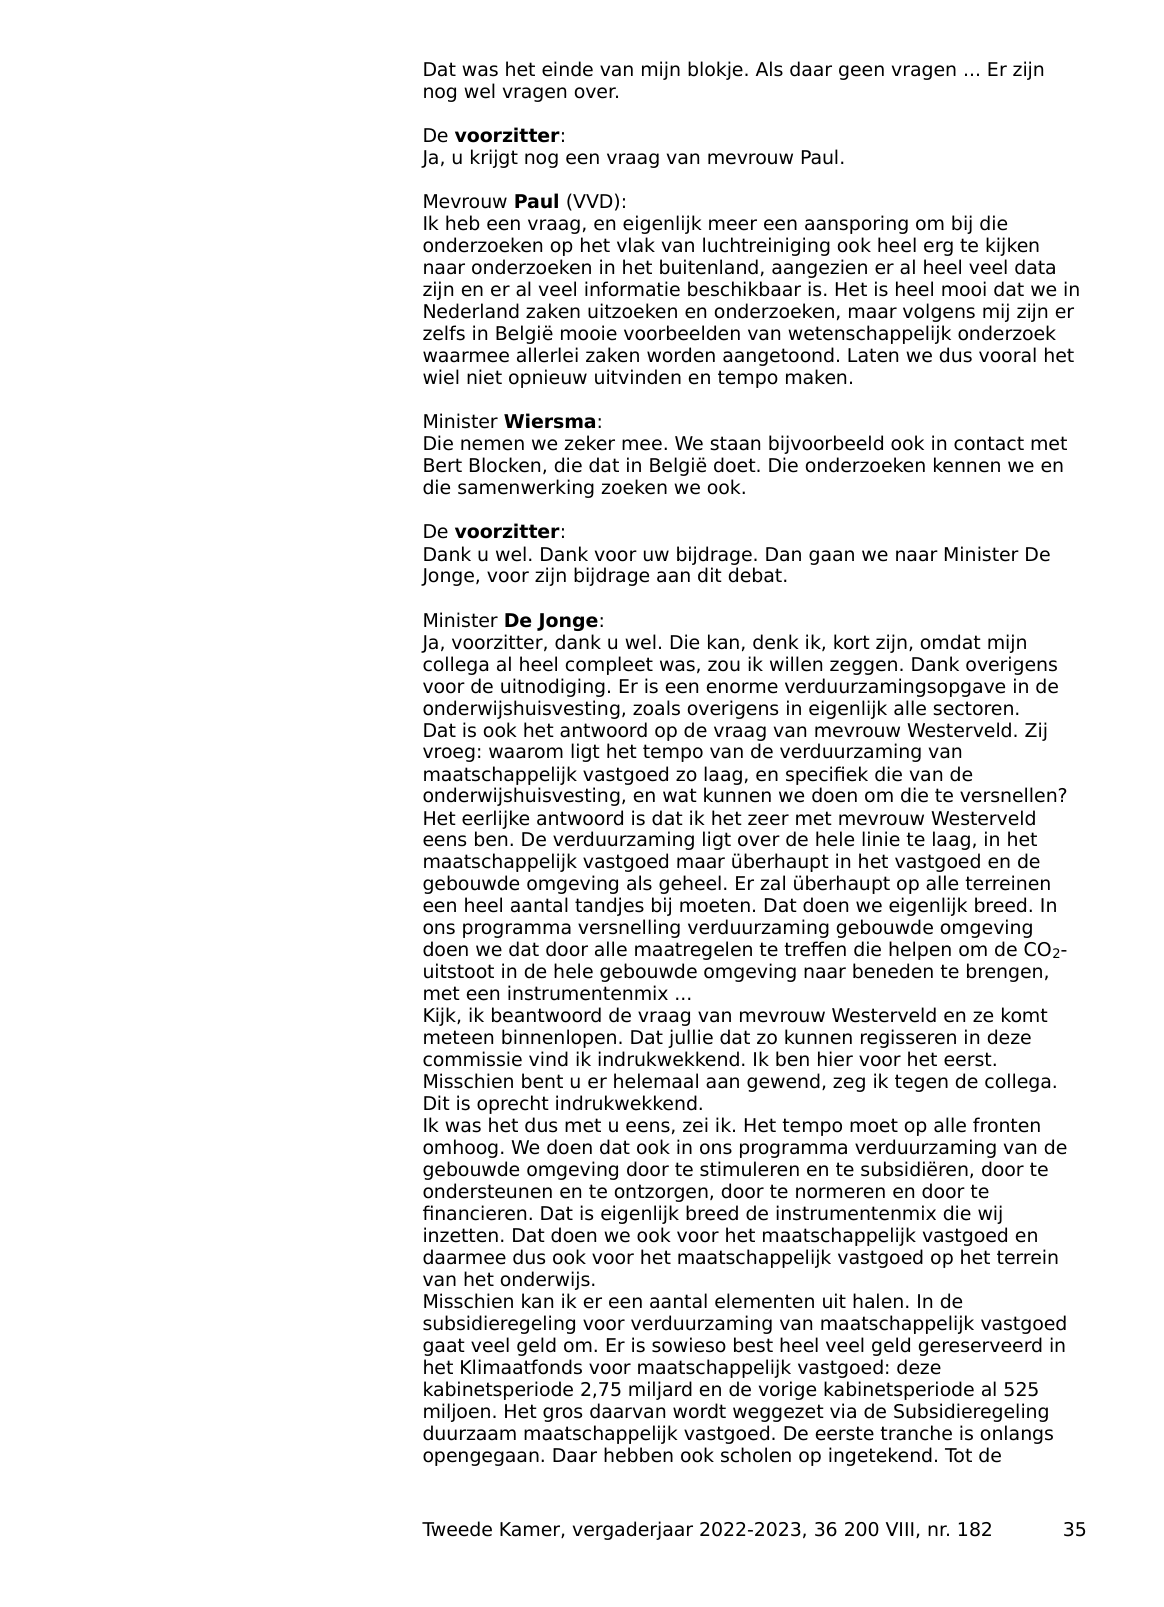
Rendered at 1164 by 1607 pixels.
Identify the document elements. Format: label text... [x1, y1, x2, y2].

text Kijk, ik beantwoord de vraag van mevrouw Westerveld en ze komt meteen binnenlopen. Dat jullie dat zo kunnen regisseren in deze commissie vind ik indrukwekkend. Ik ben hier voor het eerst. Misschien bent u er helemaal aan gewend, zeg ik tegen de collega. Dit is oprecht indrukwekkend. [422, 1005, 1087, 1115]
text Ik was het dus met u eens, zei ik. Het tempo moet op alle fronten omhoog. We doen dat ook in ons programma verduurzaming van de gebouwde omgeving door te stimuleren en te subsidiëren, door te ondersteunen en te ontzorgen, door te normeren en door te financieren. Dat is eigenlijk breed de instrumentenmix die wij inzetten. Dat doen we ook voor het maatschappelijk vastgoed en daarmee dus ook voor het maatschappelijk vastgoed op het terrein van het onderwijs. [422, 1115, 1087, 1291]
text Minister Wiersma: [422, 411, 1087, 433]
text Misschien kan ik er een aantal elementen uit halen. In de subsidieregeling voor verduurzaming van maatschappelijk vastgoed gaat veel geld om. Er is sowieso best heel veel geld gereserveerd in het Klimaatfonds voor maatschappelijk vastgoed: deze kabinetsperiode 2,75 miljard en de vorige kabinetsperiode al 525 miljoen. Het gros daarvan wordt weggezet via de Subsidieregeling duurzaam maatschappelijk vastgoed. De eerste tranche is onlangs opengegaan. Daar hebben ook scholen op ingetekend. Tot de [422, 1291, 1087, 1467]
text Die nemen we zeker mee. We staan bijvoorbeeld ook in contact met Bert Blocken, die dat in België doet. Die onderzoeken kennen we en die samenwerking zoeken we ook. [422, 433, 1087, 499]
text Dat is ook het antwoord op de vraag van mevrouw Westerveld. Zij vroeg: waarom ligt het tempo van de verduurzaming van maatschappelijk vastgoed zo laag, en specifiek die van de onderwijshuisvesting, en wat kunnen we doen om die te versnellen? Het eerlijke antwoord is dat ik het zeer met mevrouw Westerveld eens ben. De verduurzaming ligt over de hele linie te laag, in het maatschappelijk vastgoed maar überhaupt in het vastgoed en de gebouwde omgeving als geheel. Er zal überhaupt op alle terreinen een heel aantal tandjes bij moeten. Dat doen we eigenlijk breed. In ons programma versnelling verduurzaming gebouwde omgeving doen we dat door alle maatregelen te treffen die helpen om de CO2-uitstoot in de hele gebouwde omgeving naar beneden te brengen, met een instrumentenmix ... [422, 719, 1087, 1005]
text De voorzitter: [422, 521, 1087, 543]
text Mevrouw Paul (VVD): [422, 191, 1087, 213]
text Minister De Jonge: [422, 609, 1087, 632]
text Ik heb een vraag, en eigenlijk meer een aansporing om bij die onderzoeken op het vlak van luchtreiniging ook heel erg te kijken naar onderzoeken in het buitenland, aangezien er al heel veel data zijn en er al veel informatie beschikbaar is. Het is heel mooi dat we in Nederland zaken uitzoeken en onderzoeken, maar volgens mij zijn er zelfs in België mooie voorbeelden van wetenschappelijk onderzoek waarmee allerlei zaken worden aangetoond. Laten we dus vooral het wiel niet opnieuw uitvinden en tempo maken. [422, 213, 1087, 389]
text De voorzitter: [422, 125, 1087, 147]
text Ja, u krijgt nog een vraag van mevrouw Paul. [422, 147, 1087, 169]
text Dat was het einde van mijn blokje. Als daar geen vragen ... Er zijn nog wel vragen over. [422, 59, 1087, 103]
text Ja, voorzitter, dank u wel. Die kan, denk ik, kort zijn, omdat mijn collega al heel compleet was, zou ik willen zeggen. Dank overigens voor de uitnodiging. Er is een enorme verduurzamingsopgave in de onderwijshuisvesting, zoals overigens in eigenlijk alle sectoren. [422, 632, 1087, 719]
text Dank u wel. Dank voor uw bijdrage. Dan gaan we naar Minister De Jonge, voor zijn bijdrage aan dit debat. [422, 543, 1087, 587]
